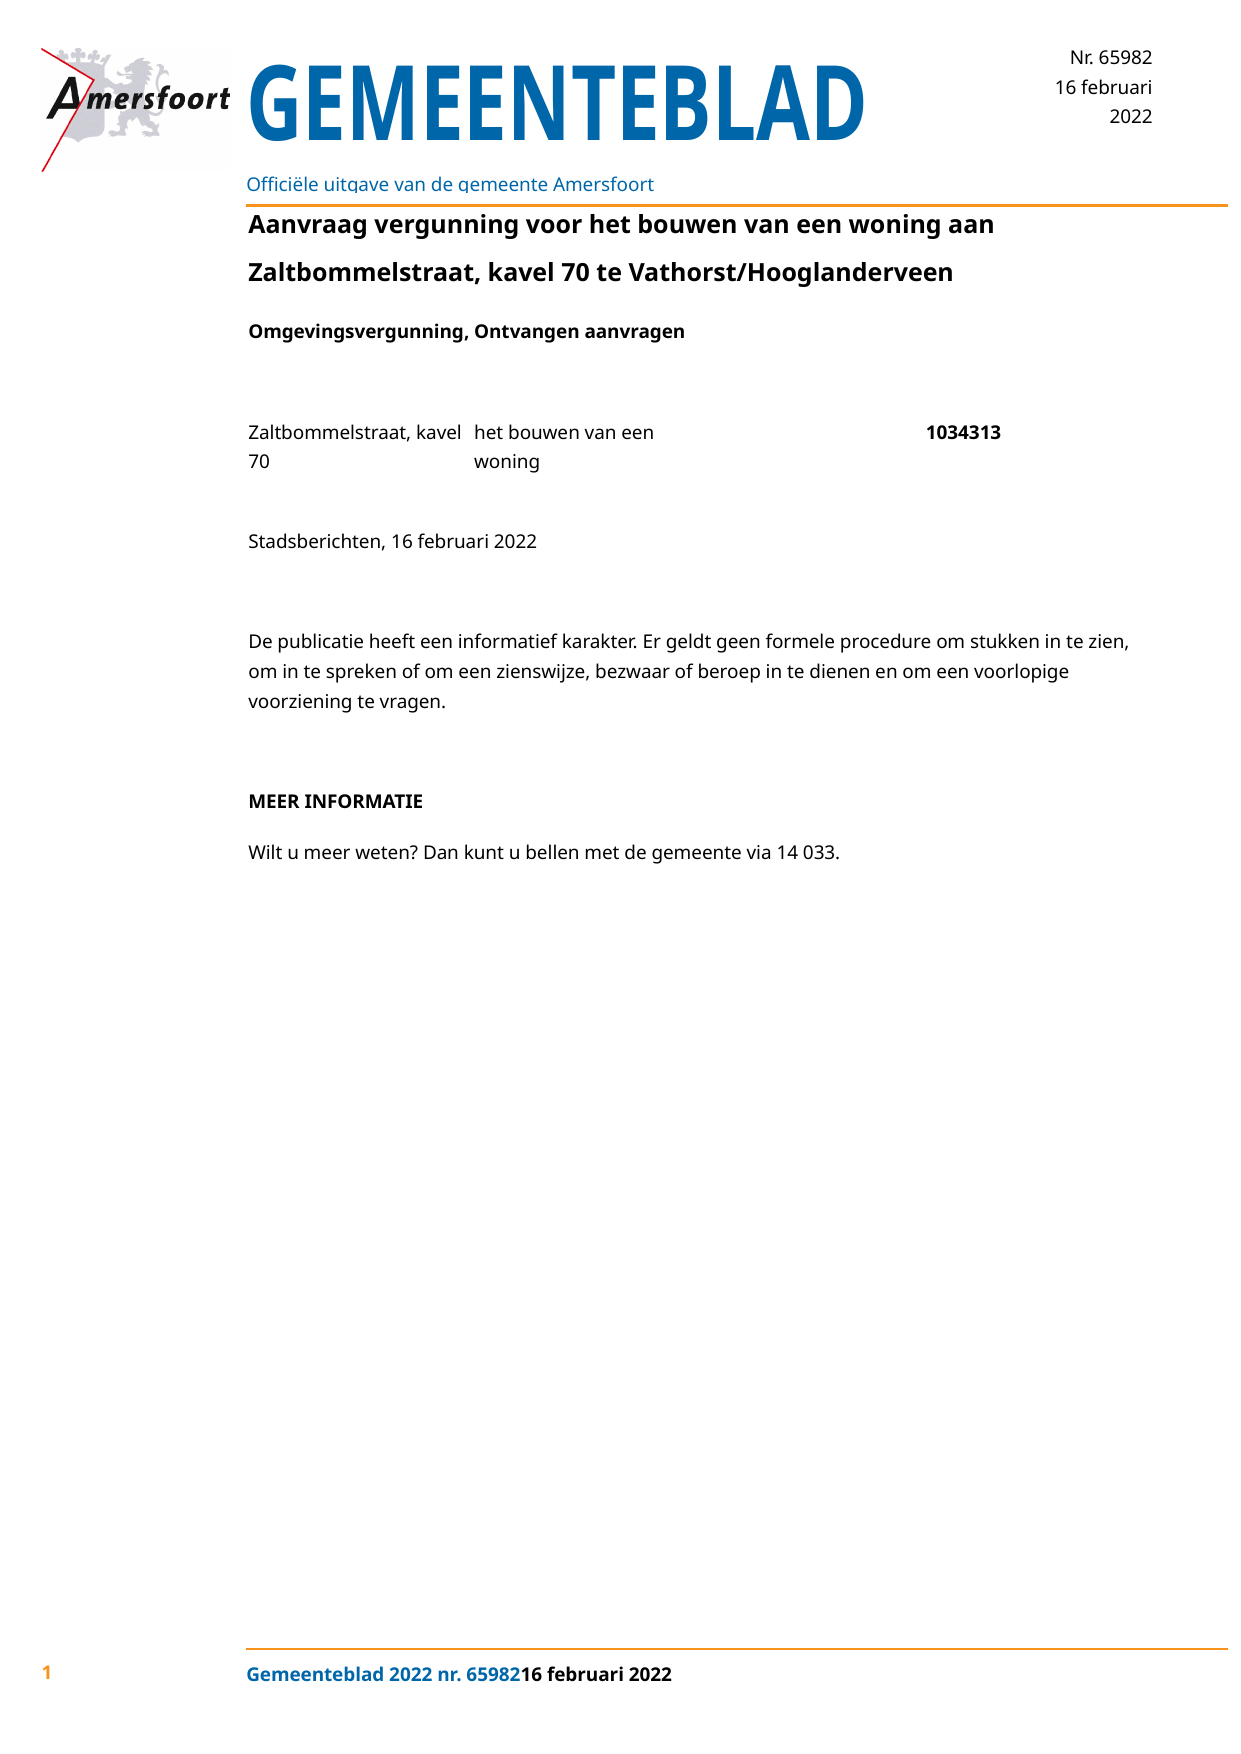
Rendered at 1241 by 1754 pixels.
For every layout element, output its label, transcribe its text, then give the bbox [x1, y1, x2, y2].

text Wilt u meer weten? Dan kunt u bellen met de gemeente via 14 033. [248, 839, 1152, 865]
table_header het bouwen van een woning [474, 419, 700, 474]
picture [41, 47, 231, 172]
text Aanvraag vergunning voor het bouwen van een woning aan Zaltbommelstraat, kavel 70 te Vathorst/Hooglanderveen [248, 207, 1152, 288]
text MEER INFORMATIE [248, 789, 1152, 814]
table_header [700, 419, 926, 474]
table_header 1034313 [926, 419, 1152, 474]
table_header Zaltbommelstraat, kavel 70 [248, 419, 474, 474]
text Omgevingsvergunning, Ontvangen aanvragen [248, 318, 1152, 344]
text Stadsberichten, 16 februari 2022 [248, 528, 1152, 553]
text De publicatie heeft een informatief karakter. Er geldt geen formele procedure om stukken in te zien, om in te spreken of om een zienswijze, bezwaar of beroep in te dienen en om een voorlopige voorziening te vragen. [248, 629, 1152, 713]
